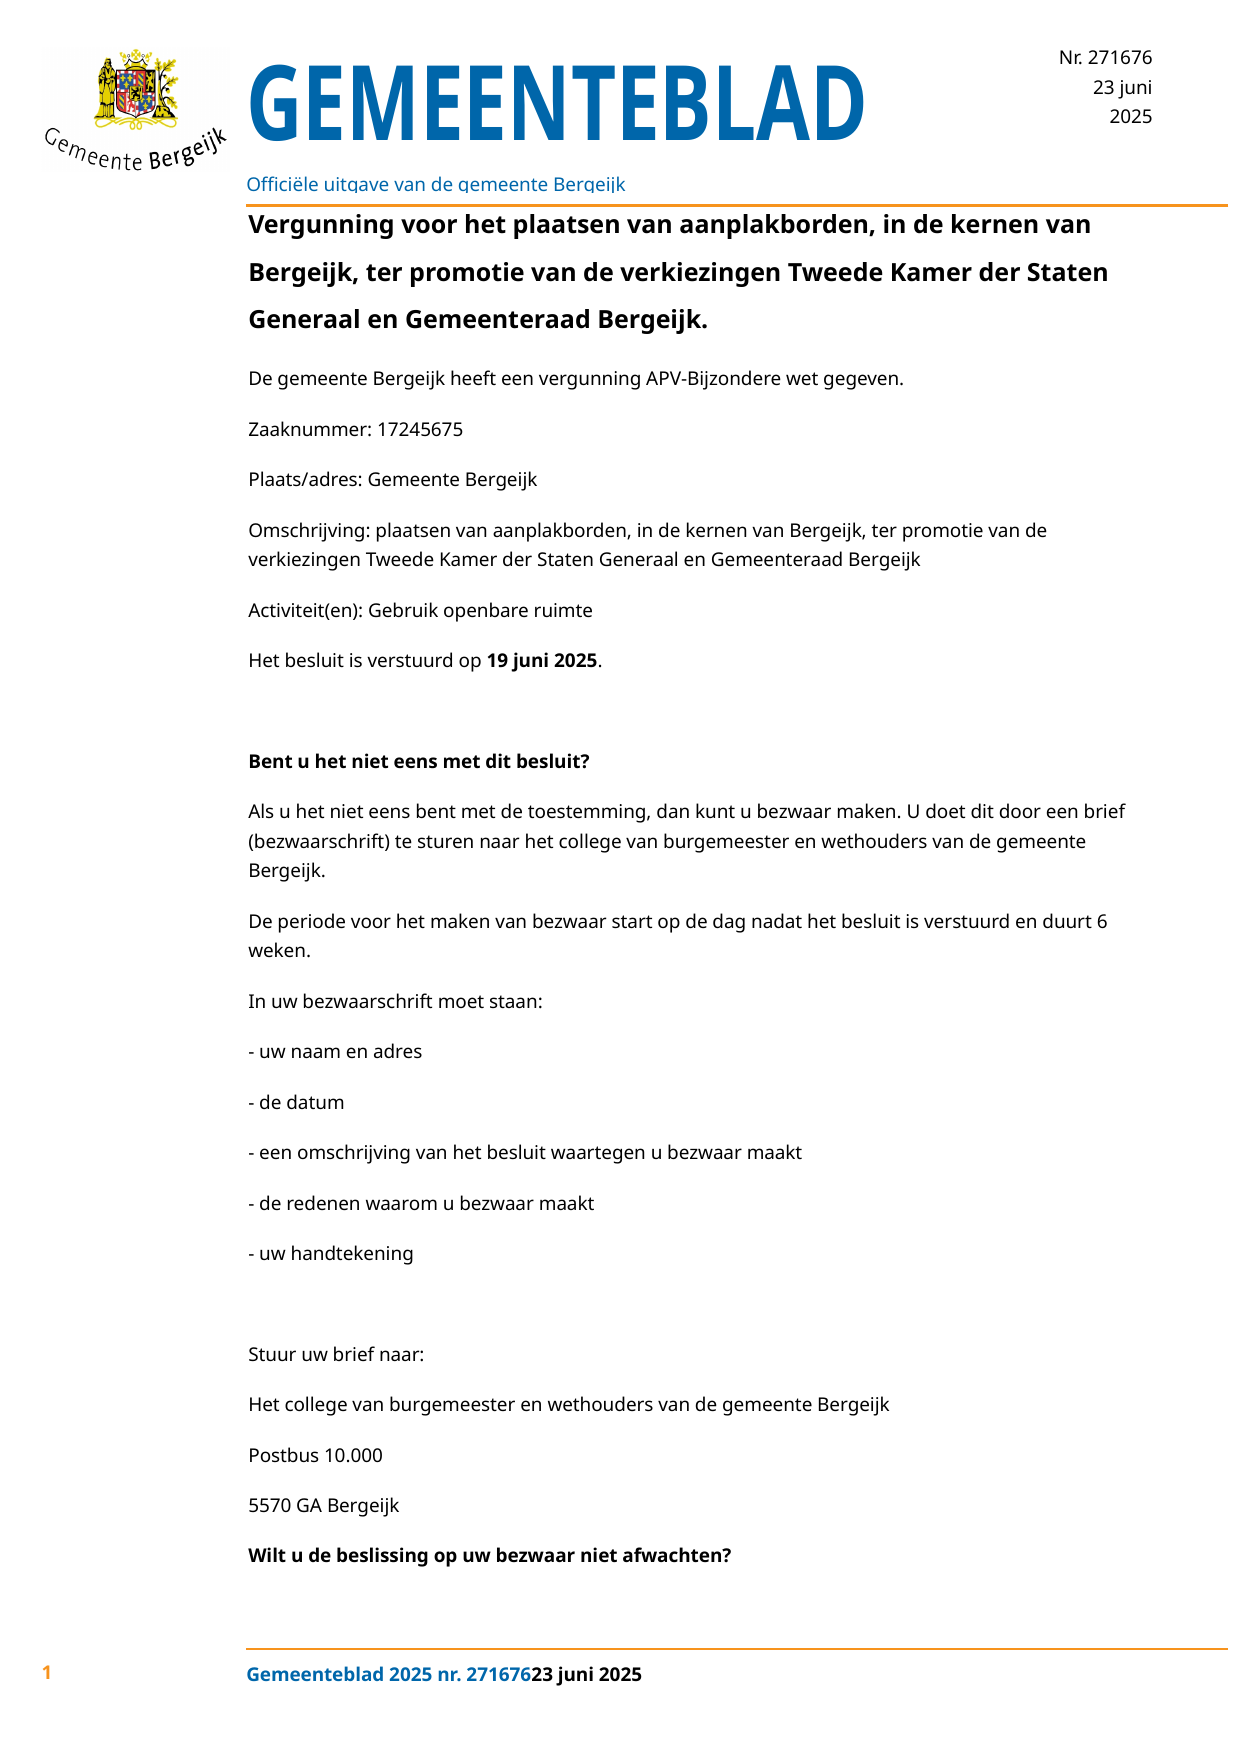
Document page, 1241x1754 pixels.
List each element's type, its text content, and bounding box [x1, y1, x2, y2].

text Het besluit is verstuurd op 19 juni 2025. [248, 647, 1152, 673]
text Stuur uw brief naar: [248, 1341, 1152, 1367]
text Zaaknummer: 17245675 [248, 416, 1152, 442]
text In uw bezwaarschrift moet staan: [248, 988, 1152, 1014]
text Het college van burgemeester en wethouders van de gemeente Bergeijk [248, 1391, 1152, 1417]
picture [41, 47, 231, 172]
text De periode voor het maken van bezwaar start op de dag nadat het besluit is verstuurd en duurt 6 weken. [248, 908, 1152, 963]
text Bent u het niet eens met dit besluit? [248, 748, 1152, 774]
text - uw naam en adres [248, 1038, 1152, 1064]
text Omschrijving: plaatsen van aanplakborden, in de kernen van Bergeijk, ter promotie van de verkiezingen Tweede Kamer der Staten Generaal en Gemeenteraad Bergeijk [248, 517, 1152, 572]
text - uw handtekening [248, 1240, 1152, 1266]
text Postbus 10.000 [248, 1442, 1152, 1467]
text Vergunning voor het plaatsen van aanplakborden, in de kernen van Bergeijk, ter promotie van de verkiezingen Tweede Kamer der Staten Generaal en Gemeenteraad Bergeijk. [248, 207, 1152, 336]
text De gemeente Bergeijk heeft een vergunning APV-Bijzondere wet gegeven. [248, 366, 1152, 391]
text - de redenen waarom u bezwaar maakt [248, 1190, 1152, 1215]
text Wilt u de beslissing op uw bezwaar niet afwachten? [248, 1543, 1152, 1568]
text Plaats/adres: Gemeente Bergeijk [248, 466, 1152, 492]
text - een omschrijving van het besluit waartegen u bezwaar maakt [248, 1139, 1152, 1165]
text 5570 GA Bergeijk [248, 1492, 1152, 1518]
text Activiteit(en): Gebruik openbare ruimte [248, 597, 1152, 622]
text Als u het niet eens bent met de toestemming, dan kunt u bezwaar maken. U doet dit door een brief (bezwaarschrift) te sturen naar het college van burgemeester en wethouders van de gemeente Bergeijk. [248, 798, 1152, 883]
text - de datum [248, 1089, 1152, 1114]
